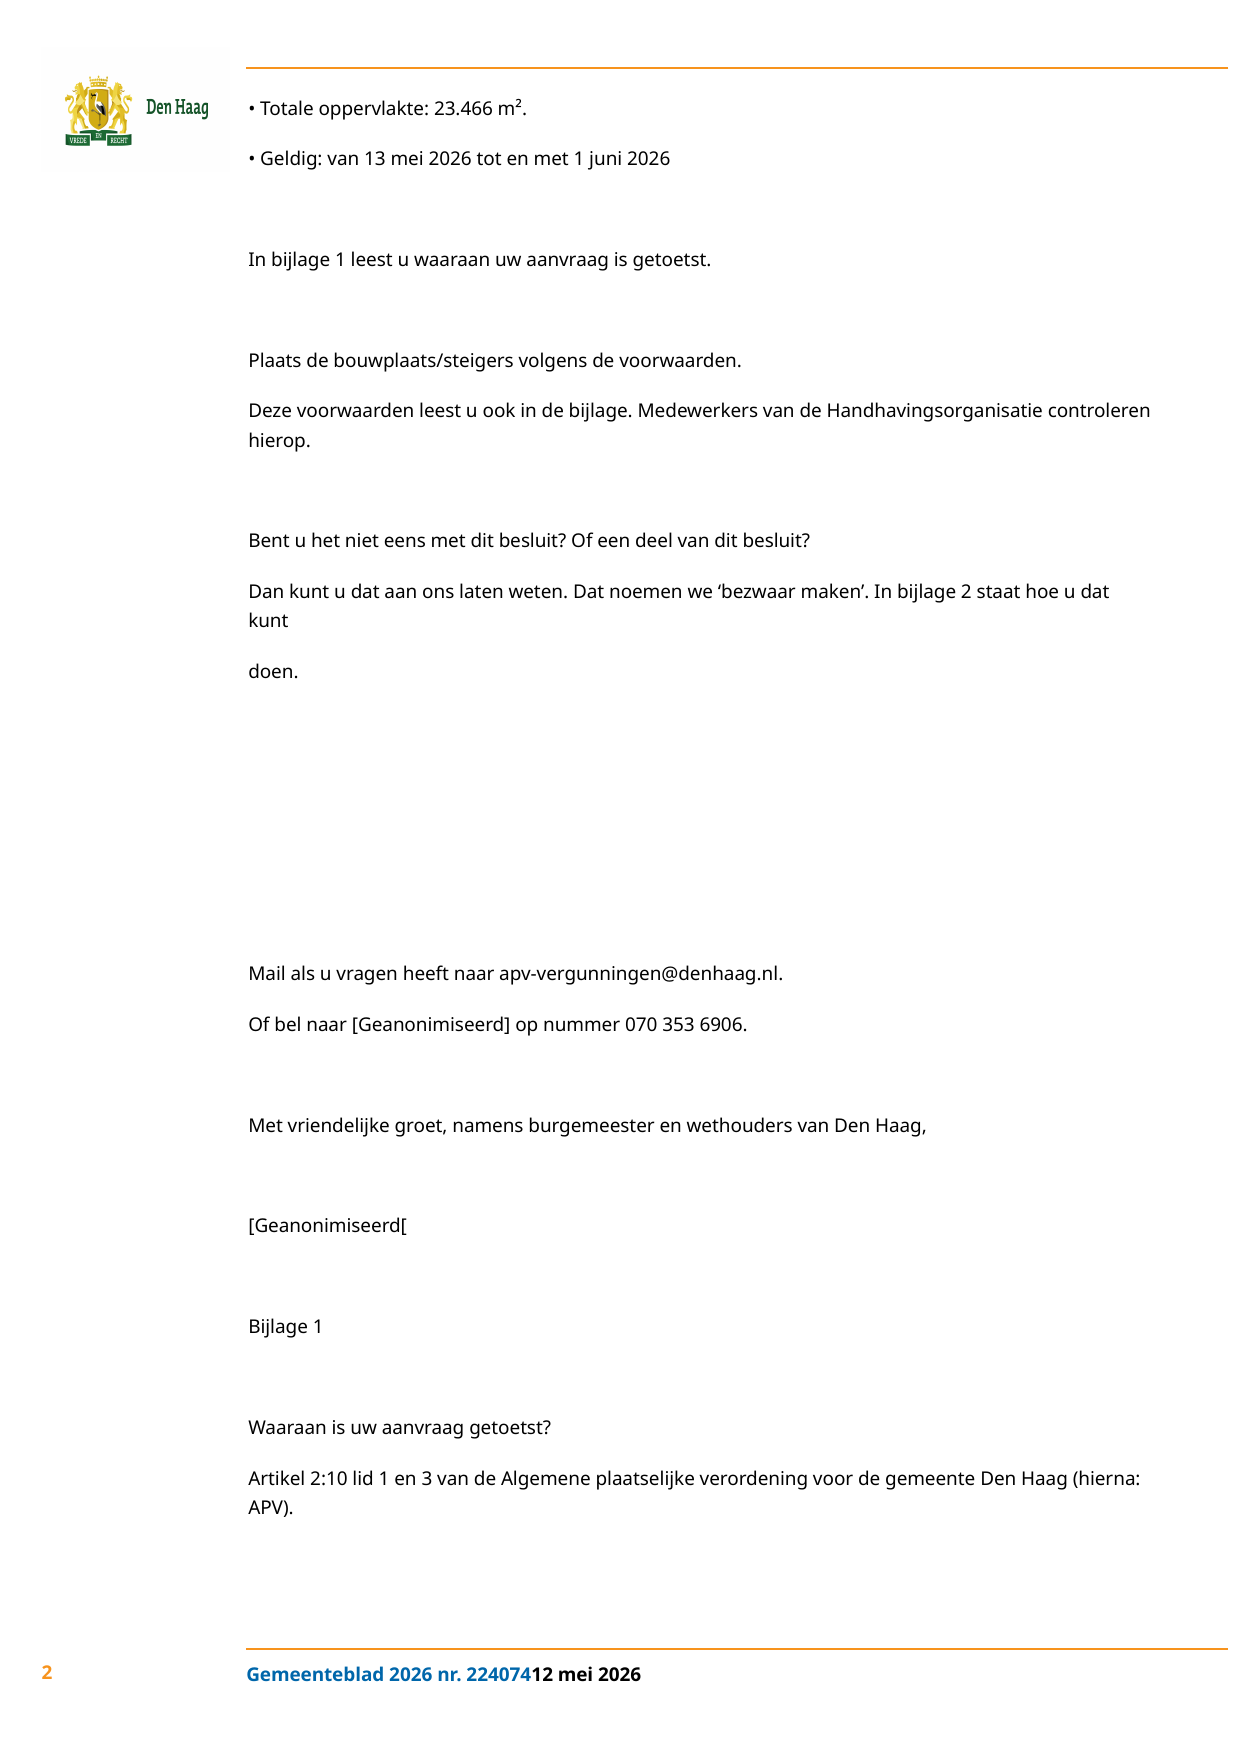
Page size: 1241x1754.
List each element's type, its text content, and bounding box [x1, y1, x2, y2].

text Waaraan is uw aanvraag getoetst? [248, 1414, 1152, 1440]
text Of bel naar [Geanonimiseerd] op nummer 070 353 6906. [248, 1011, 1152, 1037]
text Plaats de bouwplaats/steigers volgens de voorwaarden. [248, 347, 1152, 373]
text Bent u het niet eens met dit besluit? Of een deel van dit besluit? [248, 528, 1152, 553]
picture [41, 47, 231, 172]
text doen. [248, 658, 1152, 684]
text Mail als u vragen heeft naar apv-vergunningen@denhaag.nl. [248, 961, 1152, 986]
text In bijlage 1 leest u waaraan uw aanvraag is getoetst. [248, 246, 1152, 272]
text Bijlage 1 [248, 1313, 1152, 1339]
text [Geanonimiseerd[ [248, 1213, 1152, 1238]
text Artikel 2:10 lid 1 en 3 van de Algemene plaatselijke verordening voor de gemeente Den Haag (hierna: APV). [248, 1465, 1152, 1520]
text Deze voorwaarden leest u ook in de bijlage. Medewerkers van de Handhavingsorganisatie controleren hierop. [248, 397, 1152, 453]
text • Totale oppervlakte: 23.466 m². [248, 95, 1152, 121]
text Met vriendelijke groet, namens burgemeester en wethouders van Den Haag, [248, 1112, 1152, 1138]
text Dan kunt u dat aan ons laten weten. Dat noemen we ‘bezwaar maken’. In bijlage 2 staat hoe u dat kunt [248, 578, 1152, 633]
text • Geldig: van 13 mei 2026 tot en met 1 juni 2026 [248, 145, 1152, 171]
